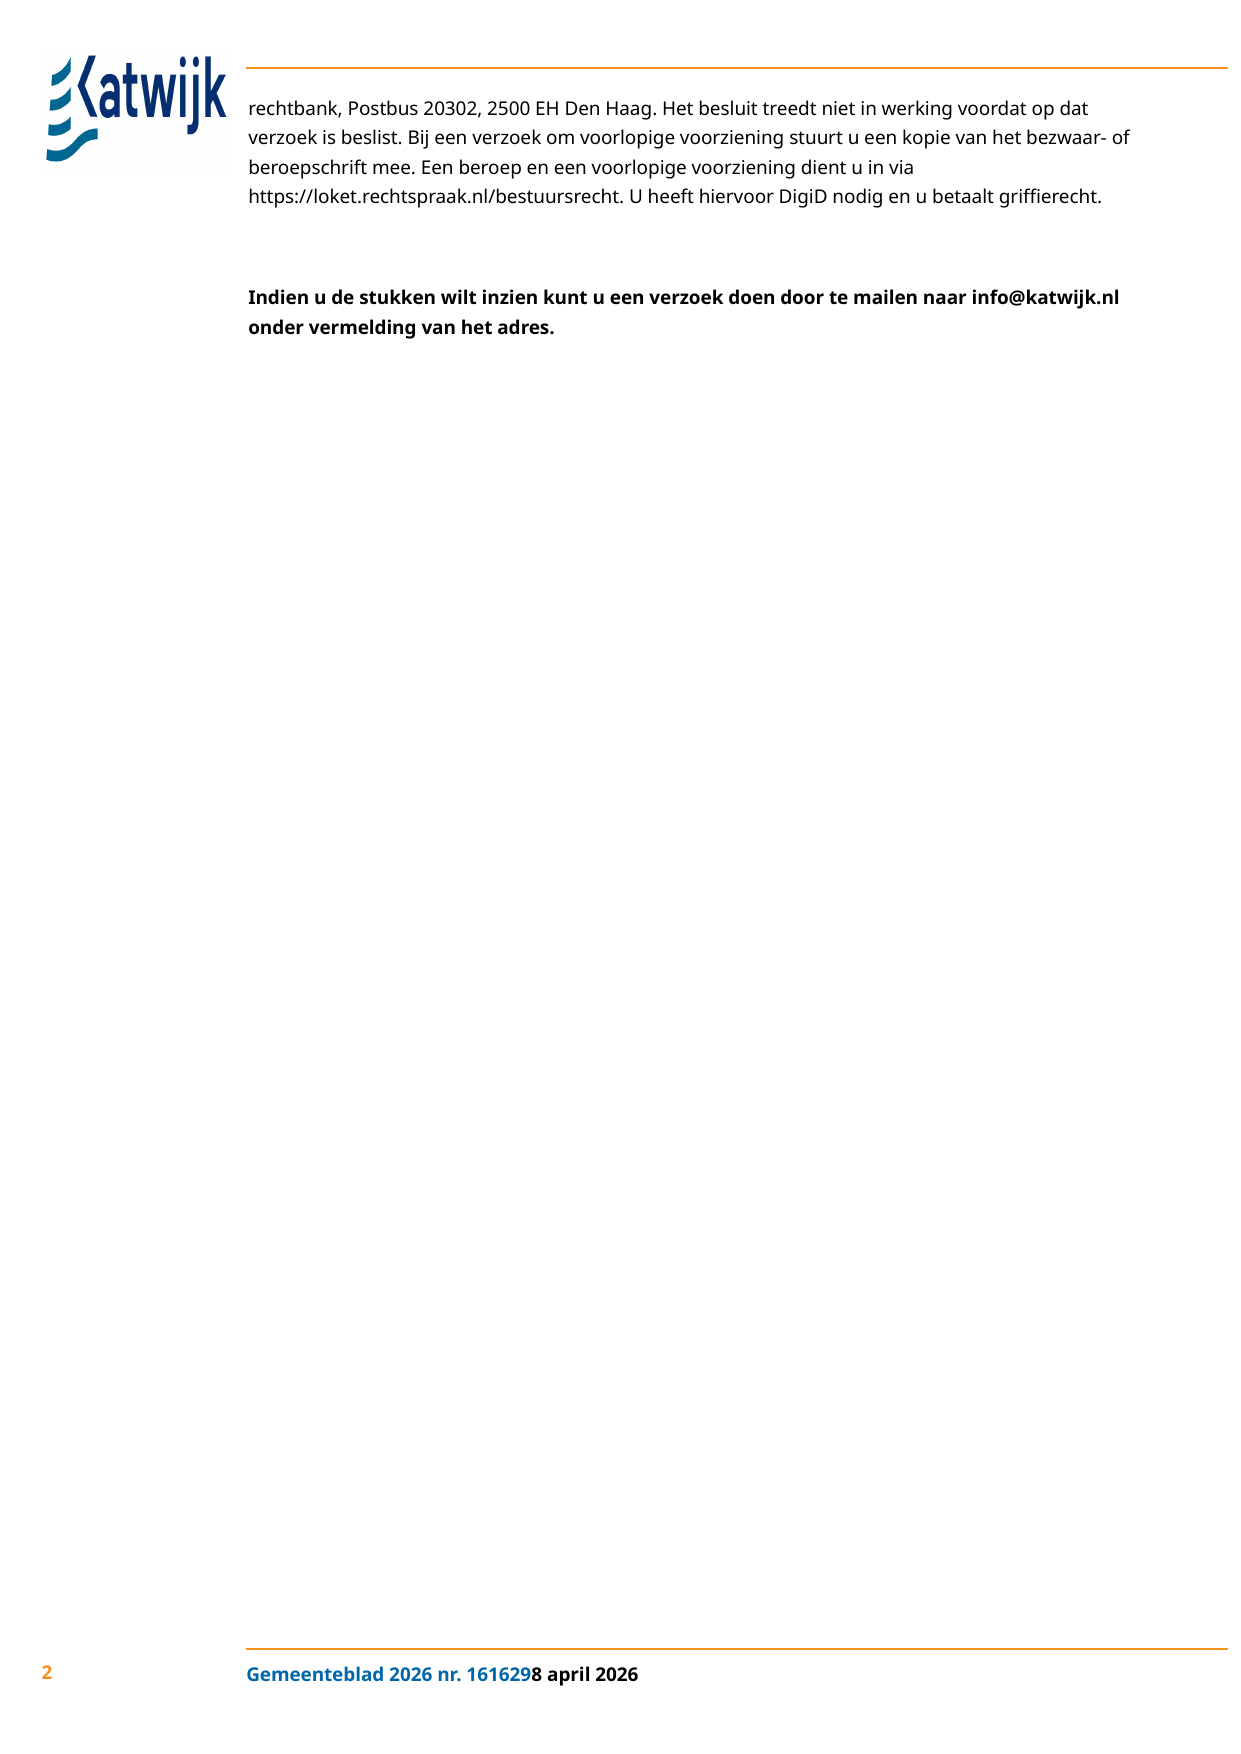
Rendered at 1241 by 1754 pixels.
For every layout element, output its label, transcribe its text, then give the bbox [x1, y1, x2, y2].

text Indien u de stukken wilt inzien kunt u een verzoek doen door te mailen naar info@katwijk.nl onder vermelding van het adres. [248, 284, 1152, 340]
picture [41, 47, 231, 172]
text rechtbank, Postbus 20302, 2500 EH Den Haag. Het besluit treedt niet in werking voordat op dat verzoek is beslist. Bij een verzoek om voorlopige voorziening stuurt u een kopie van het bezwaar- of beroepschrift mee. Een beroep en een voorlopige voorziening dient u in via https://loket.rechtspraak.nl/bestuursrecht. U heeft hiervoor DigiD nodig en u betaalt griffierecht. [248, 95, 1152, 209]
